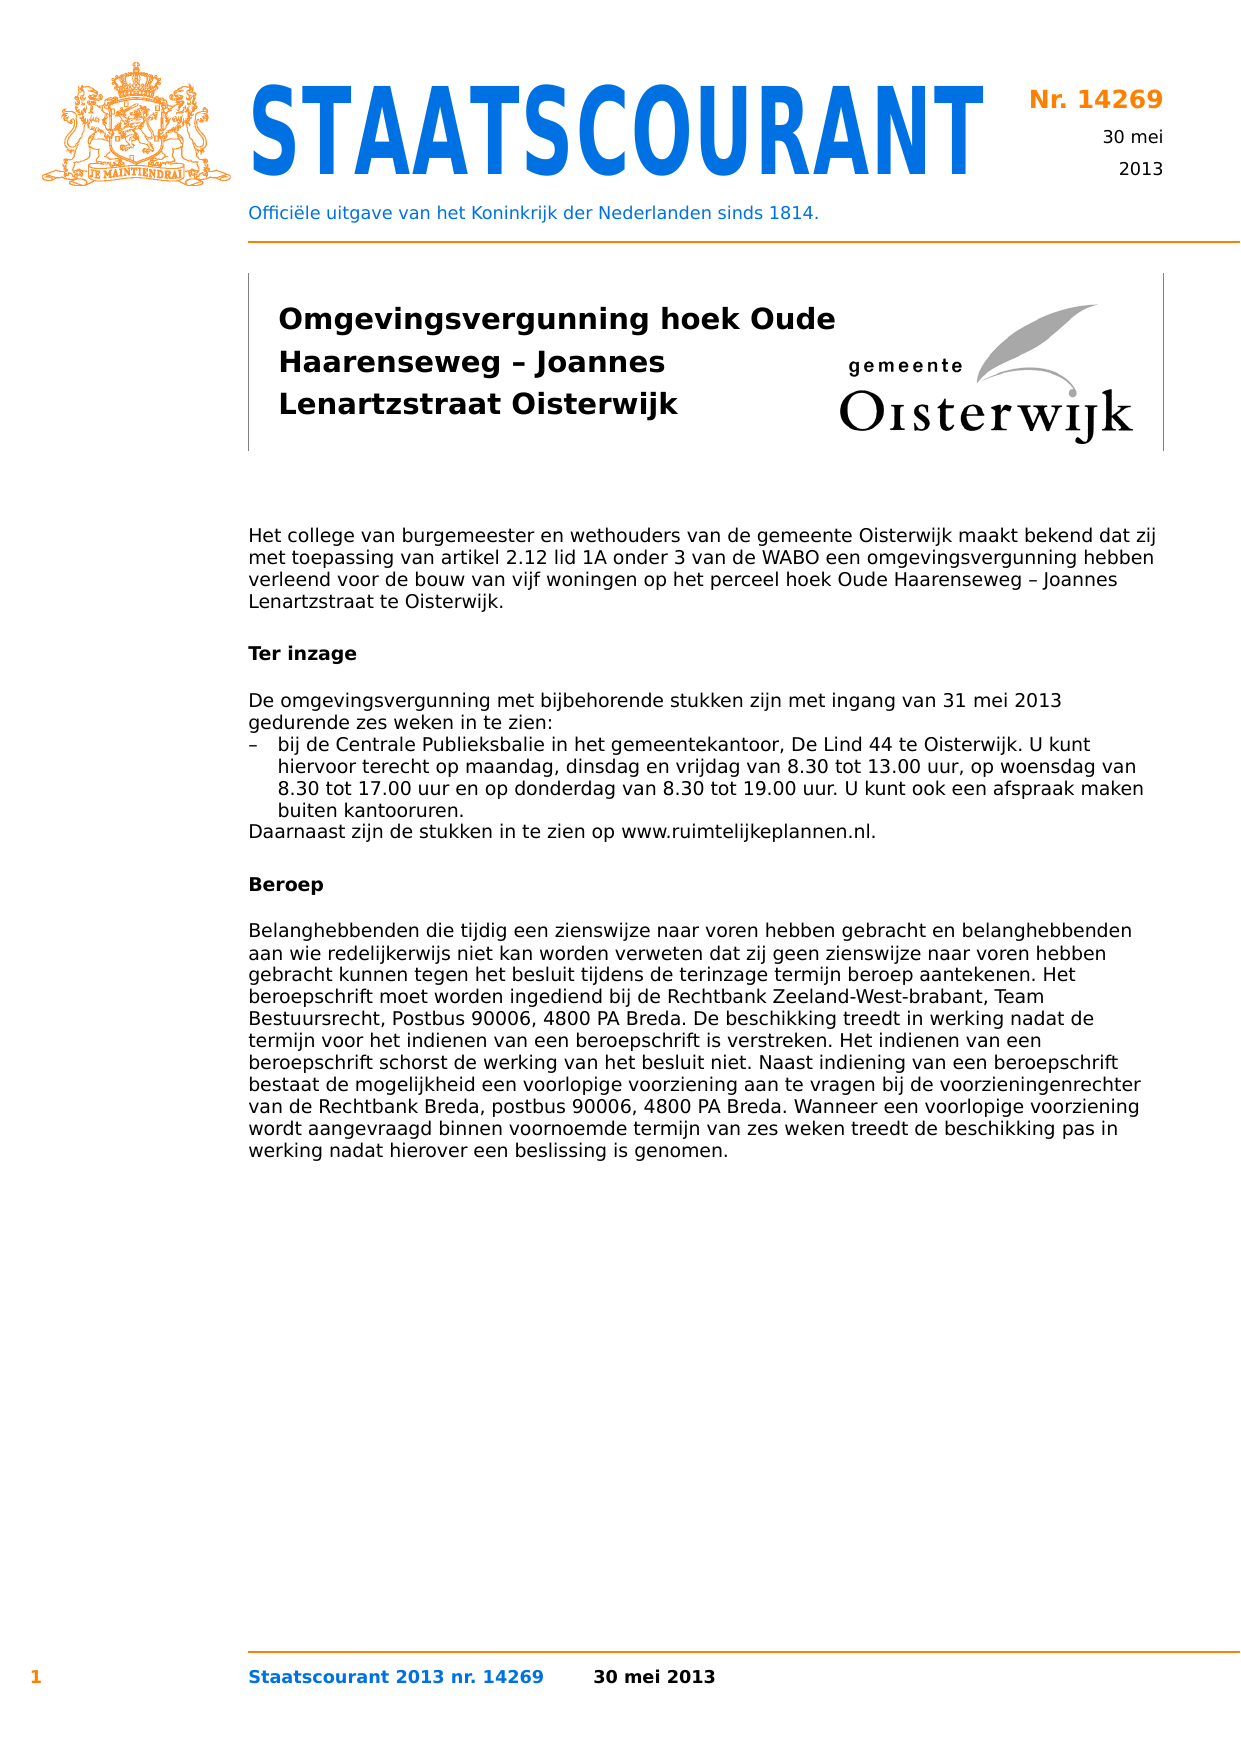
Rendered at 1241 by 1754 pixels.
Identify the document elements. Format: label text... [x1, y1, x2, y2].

text Daarnaast zijn de stukken in te zien op www.ruimtelijkeplannen.nl. [248, 821, 1163, 843]
table_cell Officiële uitgave van het Koninkrijk der Nederlanden sinds 1814. [248, 203, 1240, 241]
text – bij de Centrale Publieksbalie in het gemeentekantoor, De Lind 44 te Oisterwijk. U kunt hiervoor terecht op maandag, dinsdag en vrijdag van 8.30 tot 13.00 uur, op woensdag van 8.30 tot 17.00 uur en op donderdag van 8.30 tot 19.00 uur. U kunt ook een afspraak maken buiten kantooruren. [248, 733, 1163, 821]
subtitle Beroep [248, 873, 1163, 895]
subtitle Omgevingsvergunning hoek Oude Haarenseweg – Joannes Lenartzstraat Oisterwijk [249, 273, 1163, 451]
table_cell 2013 [998, 153, 1240, 203]
subtitle Ter inzage [248, 643, 1163, 664]
table_header [25, 62, 248, 241]
picture [41, 62, 231, 186]
table_header STAATSCOURANT [248, 62, 998, 203]
text Het college van burgemeester en wethouders van de gemeente Oisterwijk maakt bekend dat zij met toepassing van artikel 2.12 lid 1A onder 3 van de WABO een omgevingsvergunning hebben verleend voor de bouw van vijf woningen op het perceel hoek Oude Haarenseweg – Joannes Lenartzstraat te Oisterwijk. [248, 525, 1163, 613]
table_header Nr. 14269 [998, 62, 1240, 121]
picture [838, 302, 1134, 445]
text De omgevingsvergunning met bijbehorende stukken zijn met ingang van 31 mei 2013 gedurende zes weken in te zien: [248, 689, 1163, 733]
text Belanghebbenden die tijdig een zienswijze naar voren hebben gebracht en belanghebbenden aan wie redelijkerwijs niet kan worden verweten dat zij geen zienswijze naar voren hebben gebracht kunnen tegen het besluit tijdens de terinzage termijn beroep aantekenen. Het beroepschrift moet worden ingediend bij de Rechtbank Zeeland-West-brabant, Team Bestuursrecht, Postbus 90006, 4800 PA Breda. De beschikking treedt in werking nadat de termijn voor het indienen van een beroepschrift is verstreken. Het indienen van een beroepschrift schorst de werking van het besluit niet. Naast indiening van een beroepschrift bestaat de mogelijkheid een voorlopige voorziening aan te vragen bij de voorzieningenrechter van de Rechtbank Breda, postbus 90006, 4800 PA Breda. Wanneer een voorlopige voorziening wordt aangevraagd binnen voornoemde termijn van zes weken treedt de beschikking pas in werking nadat hierover een beslissing is genomen. [248, 920, 1163, 1162]
table_cell 30 mei [998, 121, 1240, 153]
